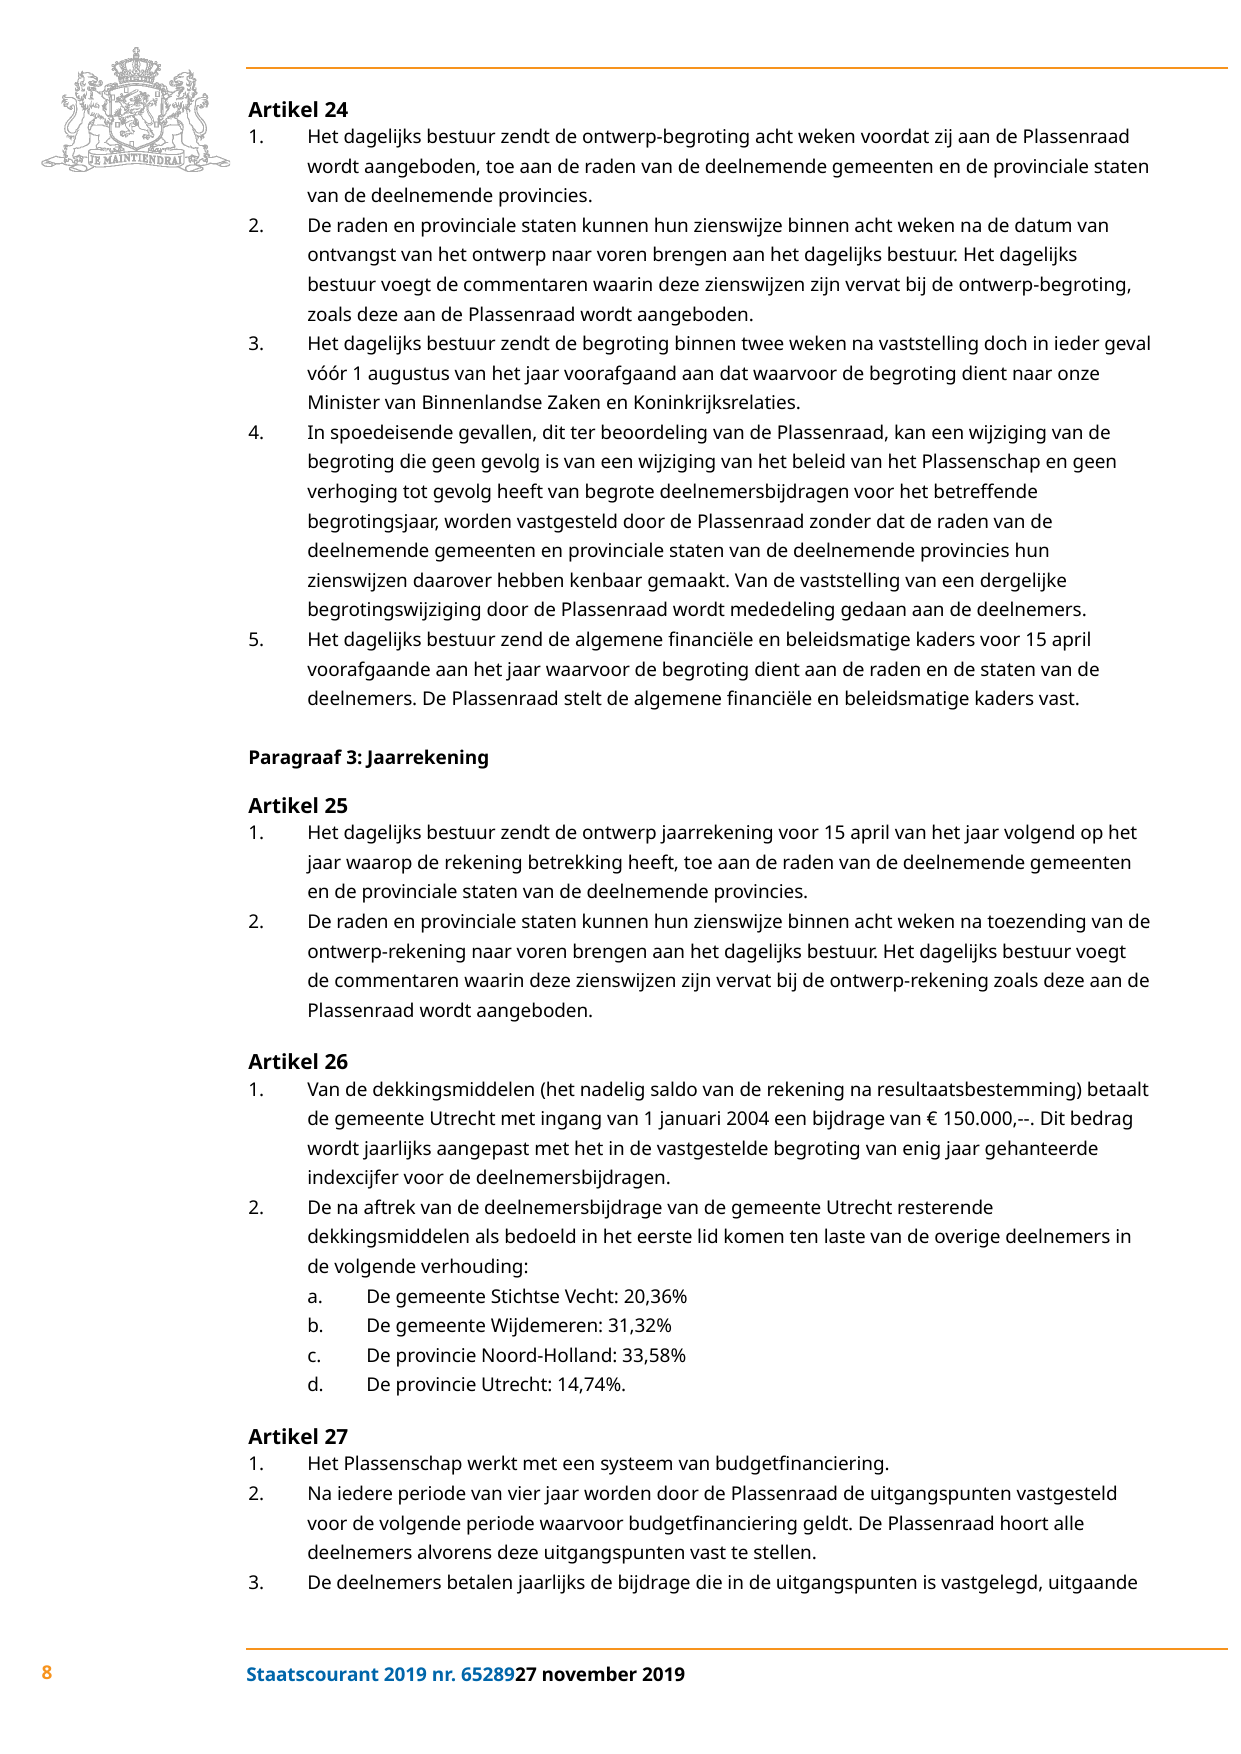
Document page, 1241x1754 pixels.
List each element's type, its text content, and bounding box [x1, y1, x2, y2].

text Artikel 26 [248, 1047, 1152, 1076]
text Artikel 24 [248, 95, 1152, 123]
list Van de dekkingsmiddelen (het nadelig saldo van de rekening na resultaatsbestemming) betaalt de gemeente Utrecht met ingang van 1 januari 2004 een bijdrage van € 150.000,--. Dit bedrag wordt jaarlijks aangepast met het in de vastgestelde begroting van enig jaar gehanteerde indexcijfer voor de deelnemersbijdragen. [248, 1076, 1152, 1190]
list In spoedeisende gevallen, dit ter beoordeling van de Plassenraad, kan een wijziging van de begroting die geen gevolg is van een wijziging van het beleid van het Plassenschap en geen verhoging tot gevolg heeft van begrote deelnemersbijdragen voor het betreffende begrotingsjaar, worden vastgesteld door de Plassenraad zonder dat de raden van de deelnemende gemeenten en provinciale staten van de deelnemende provincies hun zienswijzen daarover hebben kenbaar gemaakt. Van de vaststelling van een dergelijke begrotingswijziging door de Plassenraad wordt mededeling gedaan aan de deelnemers. [248, 419, 1152, 622]
list De gemeente Stichtse Vecht: 20,36% [307, 1283, 1152, 1309]
list Het dagelijks bestuur zendt de ontwerp-begroting acht weken voordat zij aan de Plassenraad wordt aangeboden, toe aan de raden van de deelnemende gemeenten en de provinciale staten van de deelnemende provincies. [248, 123, 1152, 208]
list De raden en provinciale staten kunnen hun zienswijze binnen acht weken na de datum van ontvangst van het ontwerp naar voren brengen aan het dagelijks bestuur. Het dagelijks bestuur voegt de commentaren waarin deze zienswijzen zijn vervat bij de ontwerp-begroting, zoals deze aan de Plassenraad wordt aangeboden. [248, 212, 1152, 326]
list Het Plassenschap werkt met een systeem van budgetfinanciering. [248, 1451, 1152, 1476]
list Het dagelijks bestuur zendt de ontwerp jaarrekening voor 15 april van het jaar volgend op het jaar waarop de rekening betrekking heeft, toe aan de raden van de deelnemende gemeenten en de provinciale staten van de deelnemende provincies. [248, 819, 1152, 904]
picture [41, 47, 231, 172]
list De provincie Noord-Holland: 33,58% [307, 1342, 1152, 1368]
list Het dagelijks bestuur zend de algemene financiële en beleidsmatige kaders voor 15 april voorafgaande aan het jaar waarvoor de begroting dient aan de raden en de staten van de deelnemers. De Plassenraad stelt de algemene financiële en beleidsmatige kaders vast. [248, 626, 1152, 711]
list Het dagelijks bestuur zendt de begroting binnen twee weken na vaststelling doch in ieder geval vóór 1 augustus van het jaar voorafgaand aan dat waarvoor de begroting dient naar onze Minister van Binnenlandse Zaken en Koninkrijksrelaties. [248, 330, 1152, 415]
list De na aftrek van de deelnemersbijdrage van de gemeente Utrecht resterende dekkingsmiddelen als bedoeld in het eerste lid komen ten laste van de overige deelnemers in de volgende verhouding: [248, 1194, 1152, 1279]
list De gemeente Wijdemeren: 31,32% [307, 1312, 1152, 1338]
list De raden en provinciale staten kunnen hun zienswijze binnen acht weken na toezending van de ontwerp-rekening naar voren brengen aan het dagelijks bestuur. Het dagelijks bestuur voegt de commentaren waarin deze zienswijzen zijn vervat bij de ontwerp-rekening zoals deze aan de Plassenraad wordt aangeboden. [248, 908, 1152, 1023]
list De deelnemers betalen jaarlijks de bijdrage die in de uitgangspunten is vastgelegd, uitgaande [248, 1569, 1152, 1594]
text Artikel 27 [248, 1422, 1152, 1451]
list De provincie Utrecht: 14,74%. [307, 1372, 1152, 1397]
list Na iedere periode van vier jaar worden door de Plassenraad de uitgangspunten vastgesteld voor de volgende periode waarvoor budgetfinanciering geldt. De Plassenraad hoort alle deelnemers alvorens deze uitgangspunten vast te stellen. [248, 1480, 1152, 1565]
text Artikel 25 [248, 791, 1152, 819]
text Paragraaf 3: Jaarrekening [248, 744, 1152, 770]
